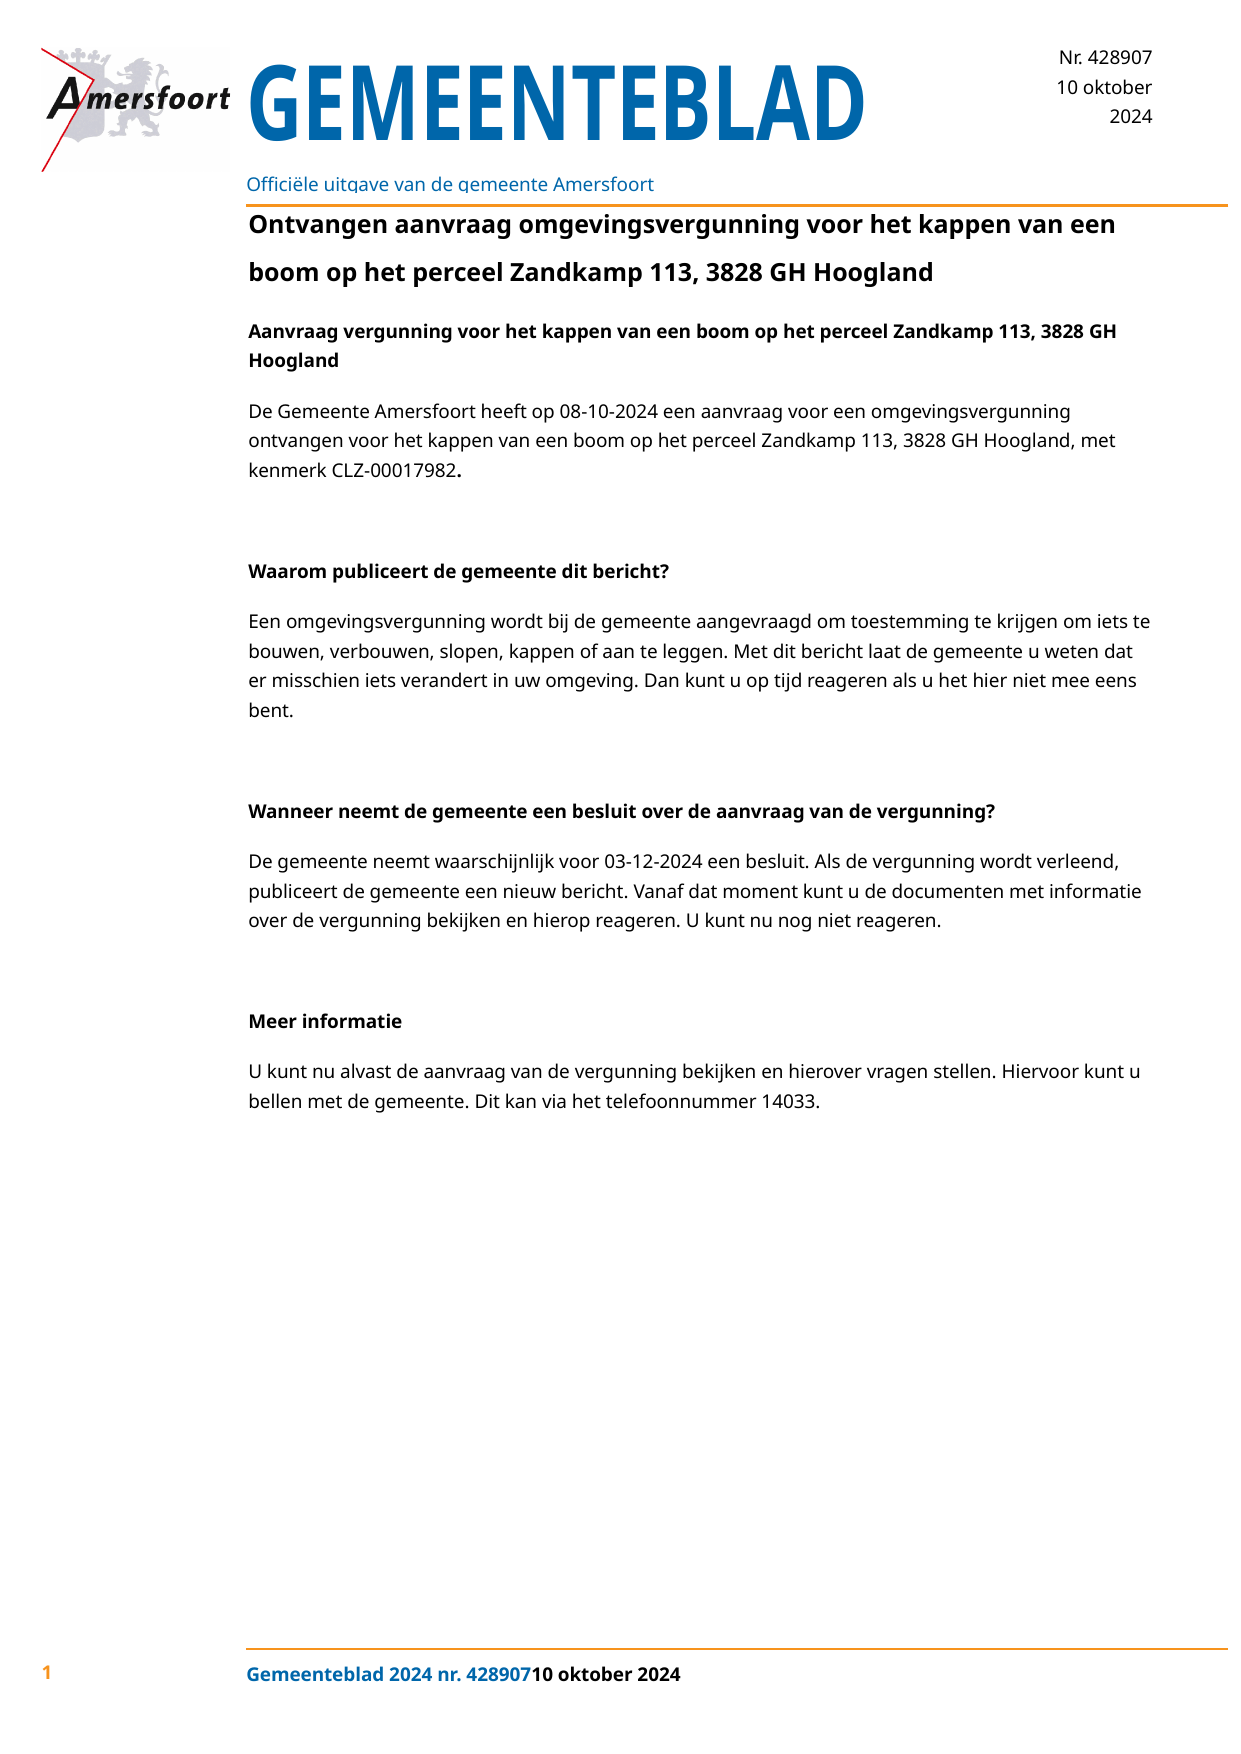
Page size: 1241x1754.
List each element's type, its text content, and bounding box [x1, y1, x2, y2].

text Meer informatie [248, 1008, 1152, 1034]
text U kunt nu alvast de aanvraag van de vergunning bekijken en hierover vragen stellen. Hiervoor kunt u bellen met de gemeente. Dit kan via het telefoonnummer 14033. [248, 1059, 1152, 1114]
text Waarom publiceert de gemeente dit bericht? [248, 558, 1152, 584]
text De gemeente neemt waarschijnlijk voor 03-12-2024 een besluit. Als de vergunning wordt verleend, publiceert de gemeente een nieuw bericht. Vanaf dat moment kunt u de documenten met informatie over de vergunning bekijken en hierop reageren. U kunt nu nog niet reageren. [248, 848, 1152, 933]
text Ontvangen aanvraag omgevingsvergunning voor het kappen van een boom op het perceel Zandkamp 113, 3828 GH Hoogland [248, 207, 1152, 288]
text Wanneer neemt de gemeente een besluit over de aanvraag van de vergunning? [248, 798, 1152, 824]
text Aanvraag vergunning voor het kappen van een boom op het perceel Zandkamp 113, 3828 GH Hoogland [248, 318, 1152, 373]
picture [41, 47, 231, 172]
text Een omgevingsvergunning wordt bij de gemeente aangevraagd om toestemming te krijgen om iets te bouwen, verbouwen, slopen, kappen of aan te leggen. Met dit bericht laat de gemeente u weten dat er misschien iets verandert in uw omgeving. Dan kunt u op tijd reageren als u het hier niet mee eens bent. [248, 608, 1152, 723]
text De Gemeente Amersfoort heeft op 08-10-2024 een aanvraag voor een omgevingsvergunning ontvangen voor het kappen van een boom op het perceel Zandkamp 113, 3828 GH Hoogland, met kenmerk CLZ-00017982. [248, 398, 1152, 483]
